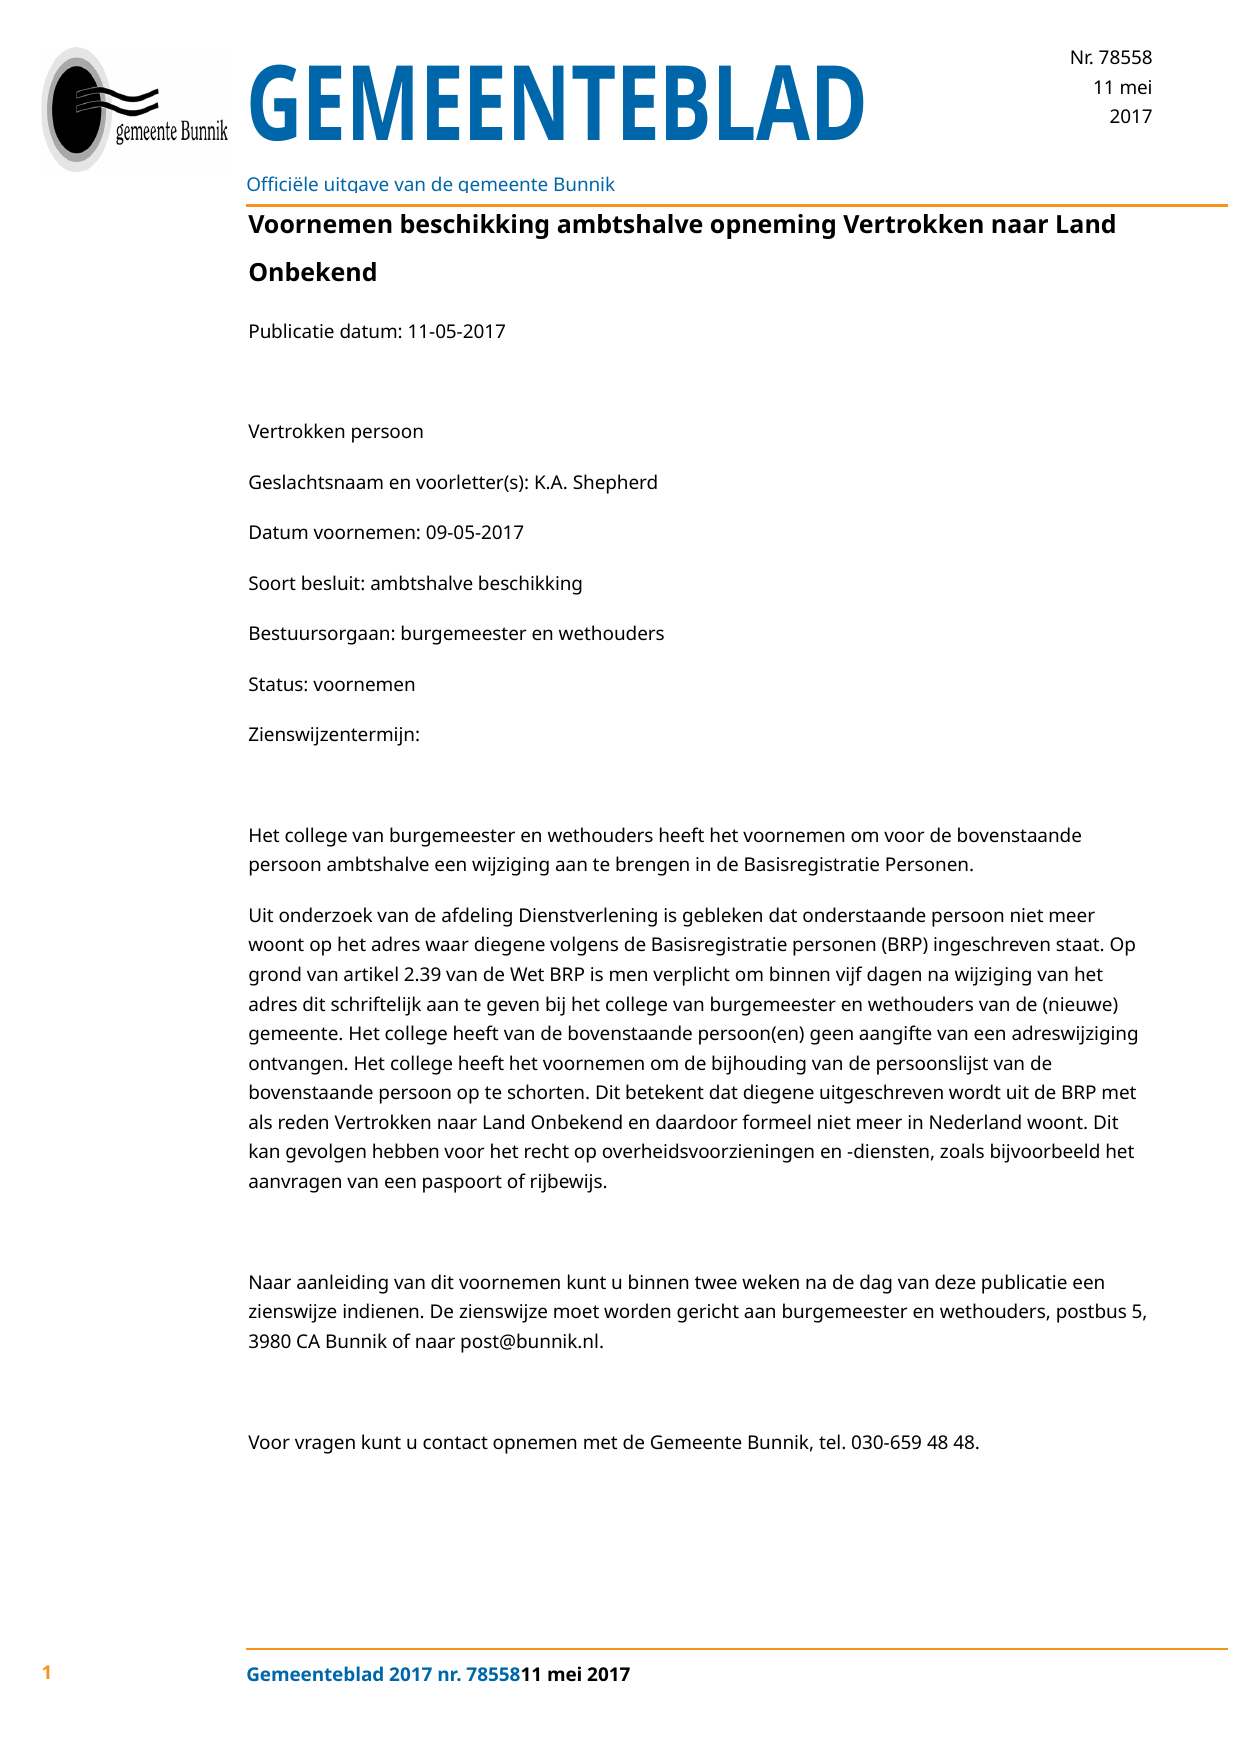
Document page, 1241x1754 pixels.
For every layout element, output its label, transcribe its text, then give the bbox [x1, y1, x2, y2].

text Het college van burgemeester en wethouders heeft het voornemen om voor de bovenstaande persoon ambtshalve een wijziging aan te brengen in de Basisregistratie Personen. [248, 822, 1152, 877]
text Soort besluit: ambtshalve beschikking [248, 570, 1152, 596]
text Datum voornemen: 09-05-2017 [248, 519, 1152, 545]
picture [41, 47, 231, 172]
text Status: voornemen [248, 671, 1152, 697]
text Uit onderzoek van de afdeling Dienstverlening is gebleken dat onderstaande persoon niet meer woont op het adres waar diegene volgens de Basisregistratie personen (BRP) ingeschreven staat. Op grond van artikel 2.39 van de Wet BRP is men verplicht om binnen vijf dagen na wijziging van het adres dit schriftelijk aan te geven bij het college van burgemeester en wethouders van de (nieuwe) gemeente. Het college heeft van de bovenstaande persoon(en) geen aangifte van een adreswijziging ontvangen. Het college heeft het voornemen om de bijhouding van de persoonslijst van de bovenstaande persoon op te schorten. Dit betekent dat diegene uitgeschreven wordt uit de BRP met als reden Vertrokken naar Land Onbekend en daardoor formeel niet meer in Nederland woont. Dit kan gevolgen hebben voor het recht op overheidsvoorzieningen en -diensten, zoals bijvoorbeeld het aanvragen van een paspoort of rijbewijs. [248, 902, 1152, 1194]
text Voor vragen kunt u contact opnemen met de Gemeente Bunnik, tel. 030-659 48 48. [248, 1429, 1152, 1455]
text Geslachtsnaam en voorletter(s): K.A. Shepherd [248, 469, 1152, 495]
text Bestuursorgaan: burgemeester en wethouders [248, 620, 1152, 646]
text Voornemen beschikking ambtshalve opneming Vertrokken naar Land Onbekend [248, 207, 1152, 288]
text Zienswijzentermijn: [248, 721, 1152, 747]
text Vertrokken persoon [248, 419, 1152, 444]
text Publicatie datum: 11-05-2017 [248, 318, 1152, 344]
text Naar aanleiding van dit voornemen kunt u binnen twee weken na de dag van deze publicatie een zienswijze indienen. De zienswijze moet worden gericht aan burgemeester en wethouders, postbus 5, 3980 CA Bunnik of naar post@bunnik.nl. [248, 1269, 1152, 1354]
